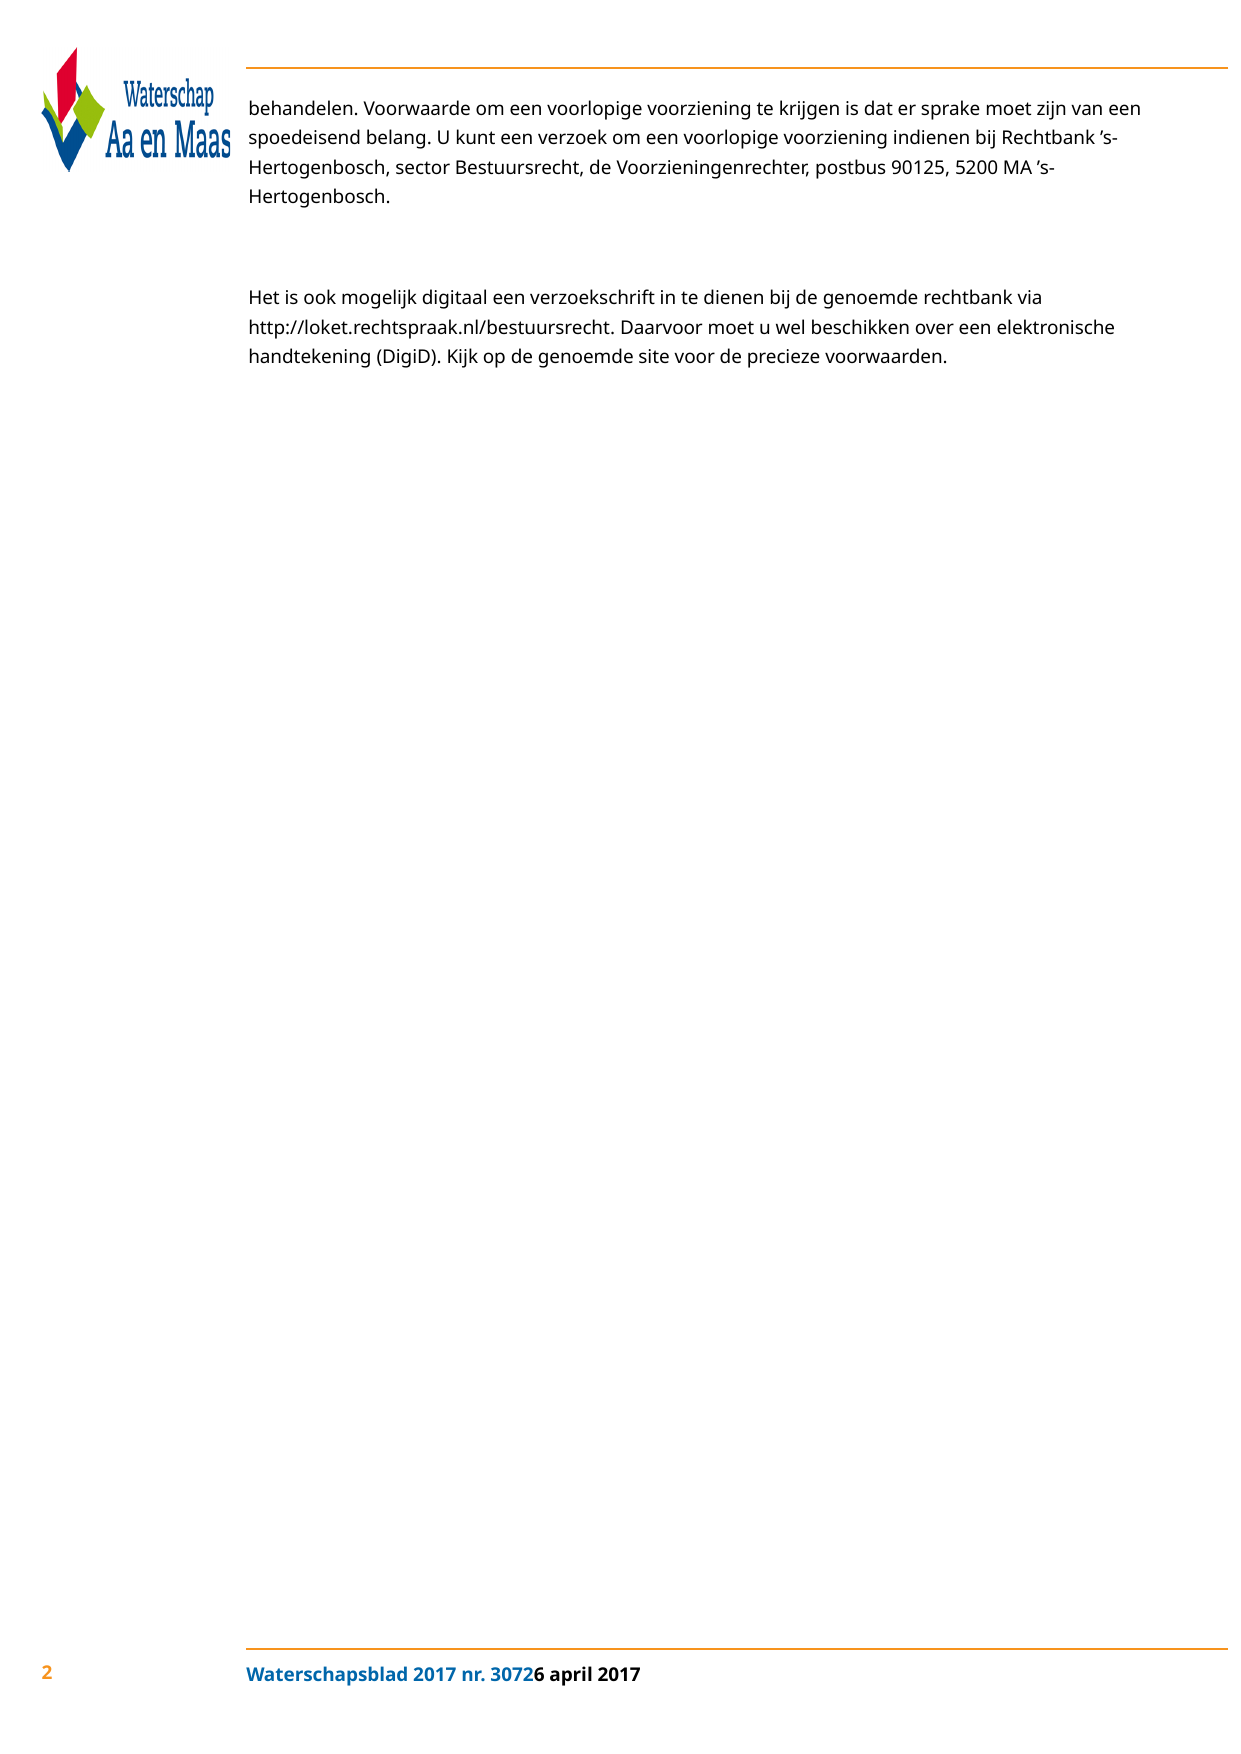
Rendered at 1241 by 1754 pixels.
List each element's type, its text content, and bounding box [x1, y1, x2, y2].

text Het is ook mogelijk digitaal een verzoekschrift in te dienen bij de genoemde rechtbank via http://loket.rechtspraak.nl/bestuursrecht. Daarvoor moet u wel beschikken over een elektronische handtekening (DigiD). Kijk op de genoemde site voor de precieze voorwaarden. [248, 284, 1152, 369]
picture [41, 47, 231, 172]
text behandelen. Voorwaarde om een voorlopige voorziening te krijgen is dat er sprake moet zijn van een spoedeisend belang. U kunt een verzoek om een voorlopige voorziening indienen bij Rechtbank ’s-Hertogenbosch, sector Bestuursrecht, de Voorzieningenrechter, postbus 90125, 5200 MA ’s-Hertogenbosch. [248, 95, 1152, 209]
